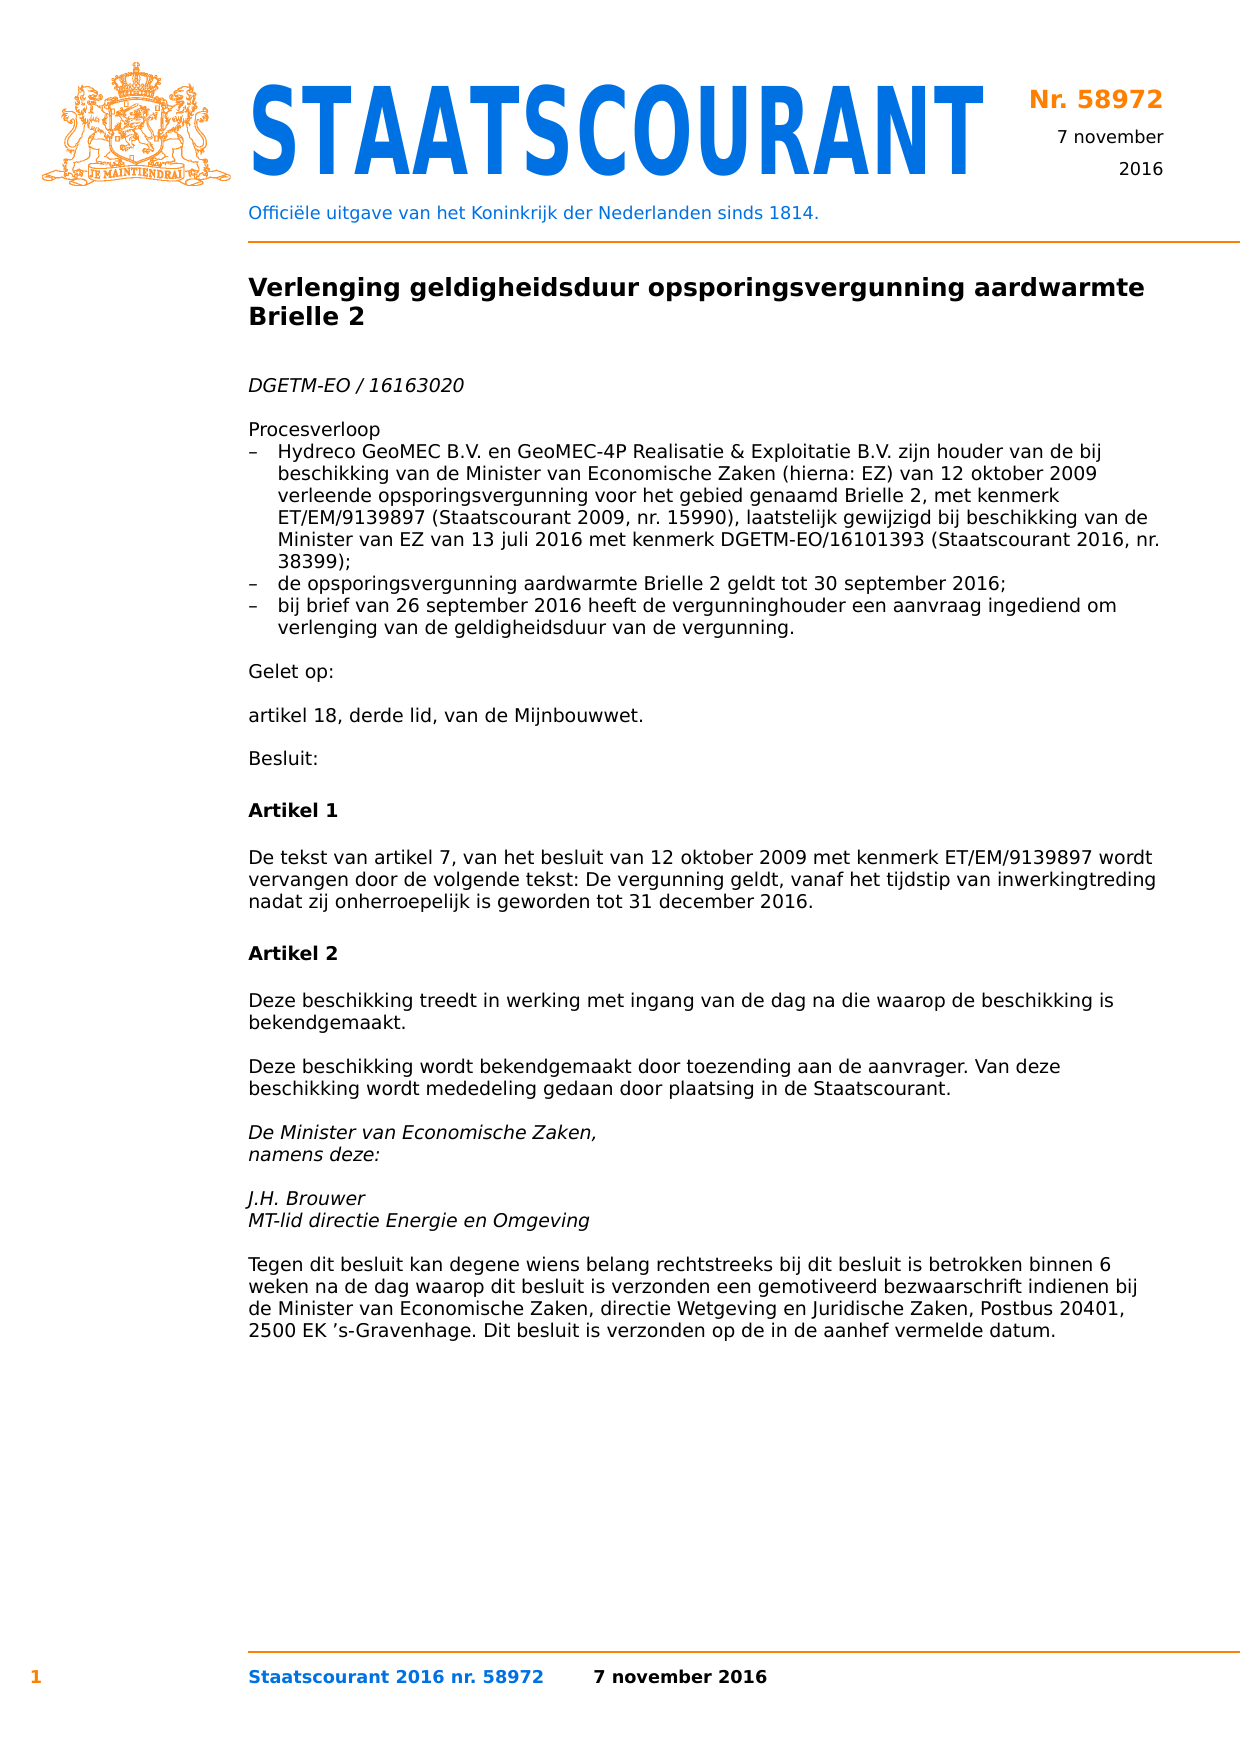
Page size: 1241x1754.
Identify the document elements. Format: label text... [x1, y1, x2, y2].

text – de opsporingsvergunning aardwarmte Brielle 2 geldt tot 30 september 2016; [248, 573, 1163, 595]
text De tekst van artikel 7, van het besluit van 12 oktober 2009 met kenmerk ET/EM/9139897 wordt vervangen door de volgende tekst: De vergunning geldt, vanaf het tijdstip van inwerkingtreding nadat zij onherroepelijk is geworden tot 31 december 2016. [248, 847, 1163, 913]
text Gelet op: [248, 661, 1163, 683]
text Deze beschikking treedt in werking met ingang van de dag na die waarop de beschikking is bekendgemaakt. [248, 990, 1163, 1034]
subtitle Verlenging geldigheidsduur opsporingsvergunning aardwarmte Brielle 2 [248, 273, 1163, 331]
text – Hydreco GeoMEC B.V. en GeoMEC-4P Realisatie & Exploitatie B.V. zijn houder van de bij beschikking van de Minister van Economische Zaken (hierna: EZ) van 12 oktober 2009 verleende opsporingsvergunning voor het gebied genaamd Brielle 2, met kenmerk ET/EM/9139897 (Staatscourant 2009, nr. 15990), laatstelijk gewijzigd bij beschikking van de Minister van EZ van 13 juli 2016 met kenmerk DGETM-EO/16101393 (Staatscourant 2016, nr. 38399); [248, 441, 1163, 573]
table_header Nr. 58972 [998, 62, 1240, 121]
text – bij brief van 26 september 2016 heeft de vergunninghouder een aanvraag ingediend om verlenging van de geldigheidsduur van de vergunning. [248, 595, 1163, 639]
text artikel 18, derde lid, van de Mijnbouwwet. [248, 704, 1163, 726]
text Deze beschikking wordt bekendgemaakt door toezending aan de aanvrager. Van deze beschikking wordt mededeling gedaan door plaatsing in de Staatscourant. [248, 1056, 1163, 1100]
text Besluit: [248, 748, 1163, 770]
table_cell Officiële uitgave van het Koninkrijk der Nederlanden sinds 1814. [248, 203, 1240, 241]
subtitle Artikel 2 [248, 943, 1163, 965]
subtitle Artikel 1 [248, 800, 1163, 822]
table_cell 7 november [998, 121, 1240, 153]
text De Minister van Economische Zaken, namens deze: J.H. Brouwer MT-lid directie Energie en Omgeving [248, 1122, 1163, 1232]
table_cell 2016 [998, 153, 1240, 203]
text Procesverloop [248, 419, 1163, 441]
table_header STAATSCOURANT [248, 62, 998, 203]
table_header [25, 62, 248, 241]
text DGETM-EO / 16163020 [248, 375, 1163, 397]
text Tegen dit besluit kan degene wiens belang rechtstreeks bij dit besluit is betrokken binnen 6 weken na de dag waarop dit besluit is verzonden een gemotiveerd bezwaarschrift indienen bij de Minister van Economische Zaken, directie Wetgeving en Juridische Zaken, Postbus 20401, 2500 EK ’s-Gravenhage. Dit besluit is verzonden op de in de aanhef vermelde datum. [248, 1254, 1163, 1342]
picture [41, 62, 231, 186]
